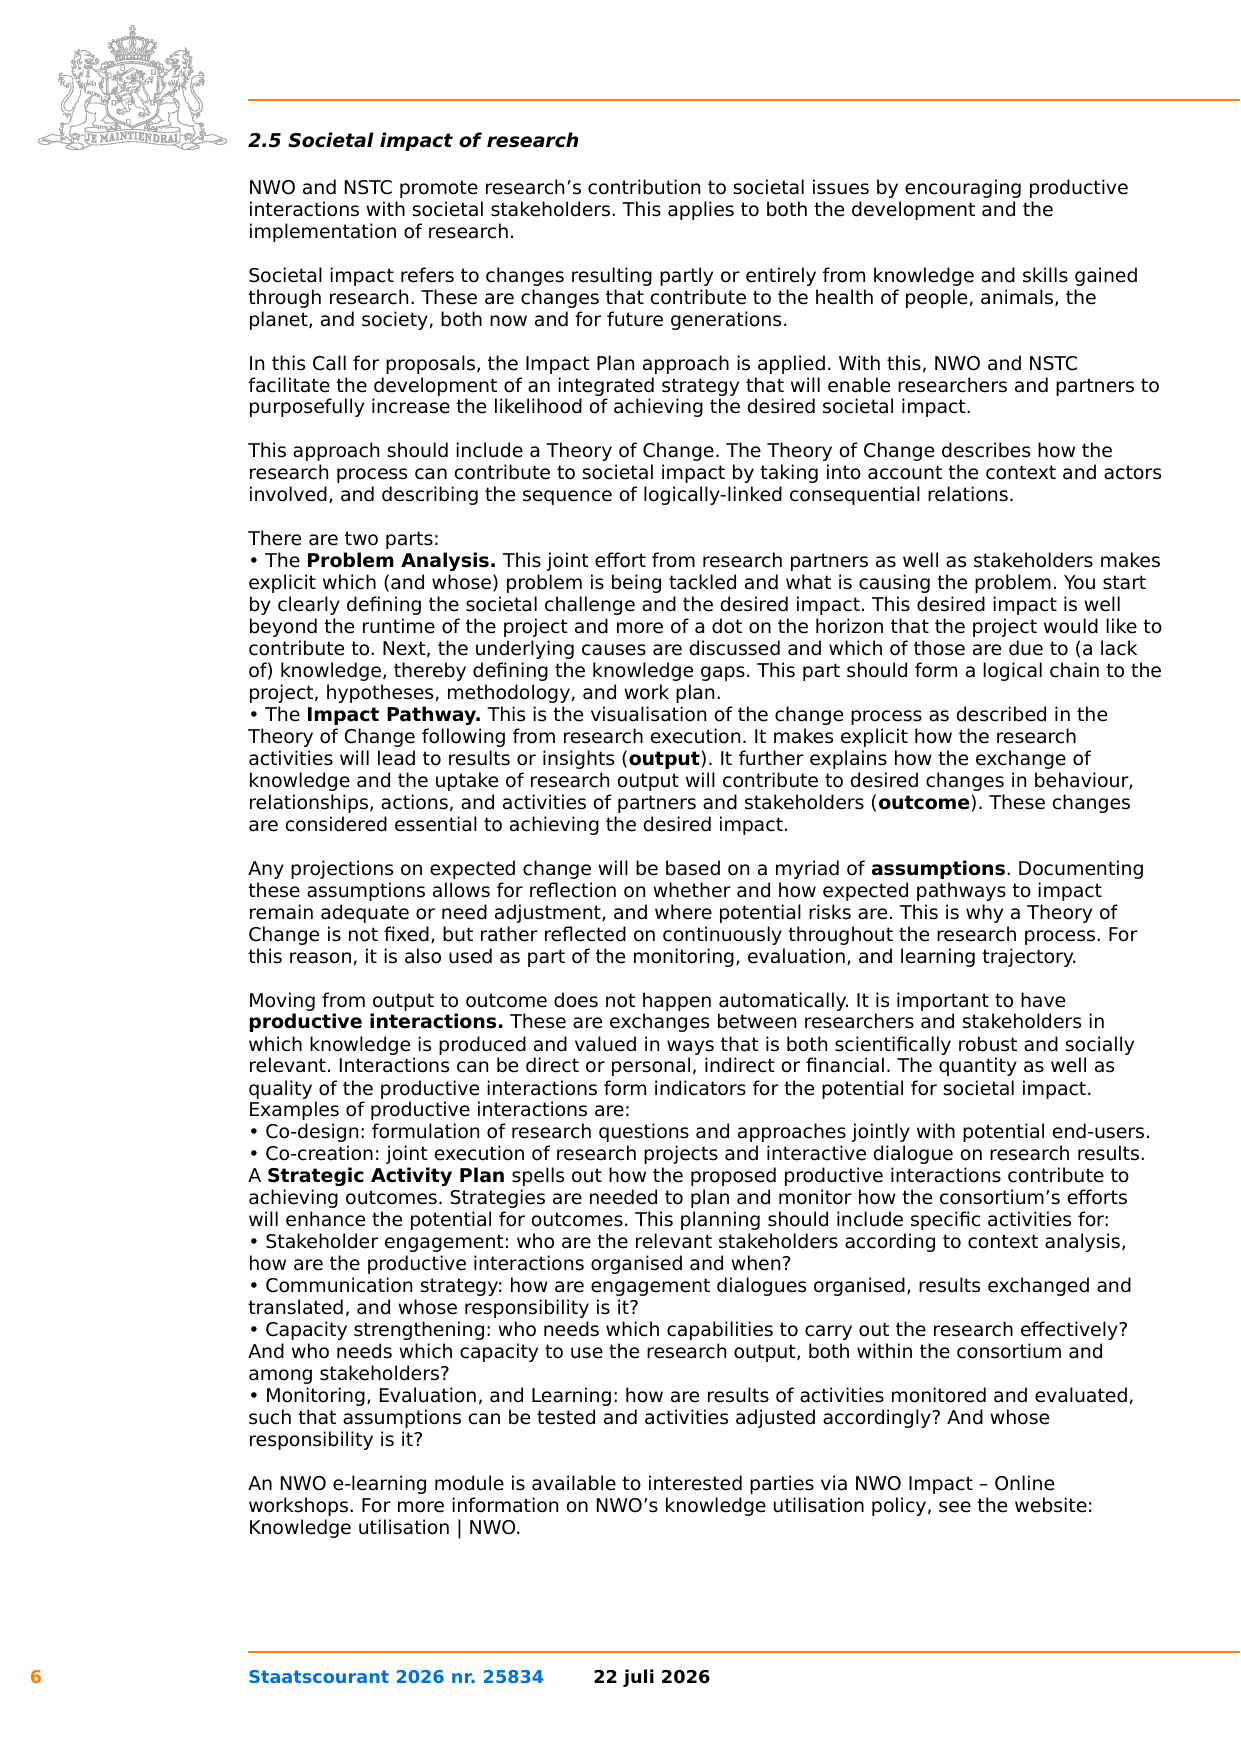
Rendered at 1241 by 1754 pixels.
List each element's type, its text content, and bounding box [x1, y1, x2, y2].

text An NWO e-learning module is available to interested parties via NWO Impact – Online workshops. For more information on NWO’s knowledge utilisation policy, see the website: Knowledge utilisation | NWO. [248, 1473, 1163, 1539]
subtitle 2.5 Societal impact of research [248, 130, 1163, 152]
text • Co-creation: joint execution of research projects and interactive dialogue on research results. [248, 1143, 1163, 1165]
text There are two parts: [248, 528, 1163, 550]
text • Monitoring, Evaluation, and Learning: how are results of activities monitored and evaluated, such that assumptions can be tested and activities adjusted accordingly? And whose responsibility is it? [248, 1385, 1163, 1451]
text A Strategic Activity Plan spells out how the proposed productive interactions contribute to achieving outcomes. Strategies are needed to plan and monitor how the consortium’s efforts will enhance the potential for outcomes. This planning should include specific activities for: [248, 1165, 1163, 1231]
text • Communication strategy: how are engagement dialogues organised, results exchanged and translated, and whose responsibility is it? [248, 1275, 1163, 1319]
text This approach should include a Theory of Change. The Theory of Change describes how the research process can contribute to societal impact by taking into account the context and actors involved, and describing the sequence of logically-linked consequential relations. [248, 440, 1163, 506]
text In this Call for proposals, the Impact Plan approach is applied. With this, NWO and NSTC facilitate the development of an integrated strategy that will enable researchers and partners to purposefully increase the likelihood of achieving the desired societal impact. [248, 352, 1163, 418]
text • Capacity strengthening: who needs which capabilities to carry out the research effectively? And who needs which capacity to use the research output, both within the consortium and among stakeholders? [248, 1319, 1163, 1385]
text Societal impact refers to changes resulting partly or entirely from knowledge and skills gained through research. These are changes that contribute to the health of people, animals, the planet, and society, both now and for future generations. [248, 265, 1163, 331]
text • Co-design: formulation of research questions and approaches jointly with potential end-users. [248, 1121, 1163, 1143]
text Any projections on expected change will be based on a myriad of assumptions. Documenting these assumptions allows for reflection on whether and how expected pathways to impact remain adequate or need adjustment, and where potential risks are. This is why a Theory of Change is not fixed, but rather reflected on continuously throughout the research process. For this reason, it is also used as part of the monitoring, evaluation, and learning trajectory. [248, 858, 1163, 968]
text NWO and NSTC promote research’s contribution to societal issues by encouraging productive interactions with societal stakeholders. This applies to both the development and the implementation of research. [248, 177, 1163, 243]
text • Stakeholder engagement: who are the relevant stakeholders according to context analysis, how are the productive interactions organised and when? [248, 1231, 1163, 1275]
text Moving from output to outcome does not happen automatically. It is important to have productive interactions. These are exchanges between researchers and stakeholders in which knowledge is produced and valued in ways that is both scientifically robust and socially relevant. Interactions can be direct or personal, indirect or financial. The quantity as well as quality of the productive interactions form indicators for the potential for societal impact. Examples of productive interactions are: [248, 989, 1163, 1121]
picture [38, 25, 227, 150]
text • The Problem Analysis. This joint effort from research partners as well as stakeholders makes explicit which (and whose) problem is being tackled and what is causing the problem. You start by clearly defining the societal challenge and the desired impact. This desired impact is well beyond the runtime of the project and more of a dot on the horizon that the project would like to contribute to. Next, the underlying causes are discussed and which of those are due to (a lack of) knowledge, thereby defining the knowledge gaps. This part should form a logical chain to the project, hypotheses, methodology, and work plan. [248, 550, 1163, 704]
text • The Impact Pathway. This is the visualisation of the change process as described in the Theory of Change following from research execution. It makes explicit how the research activities will lead to results or insights (output). It further explains how the exchange of knowledge and the uptake of research output will contribute to desired changes in behaviour, relationships, actions, and activities of partners and stakeholders (outcome). These changes are considered essential to achieving the desired impact. [248, 704, 1163, 836]
